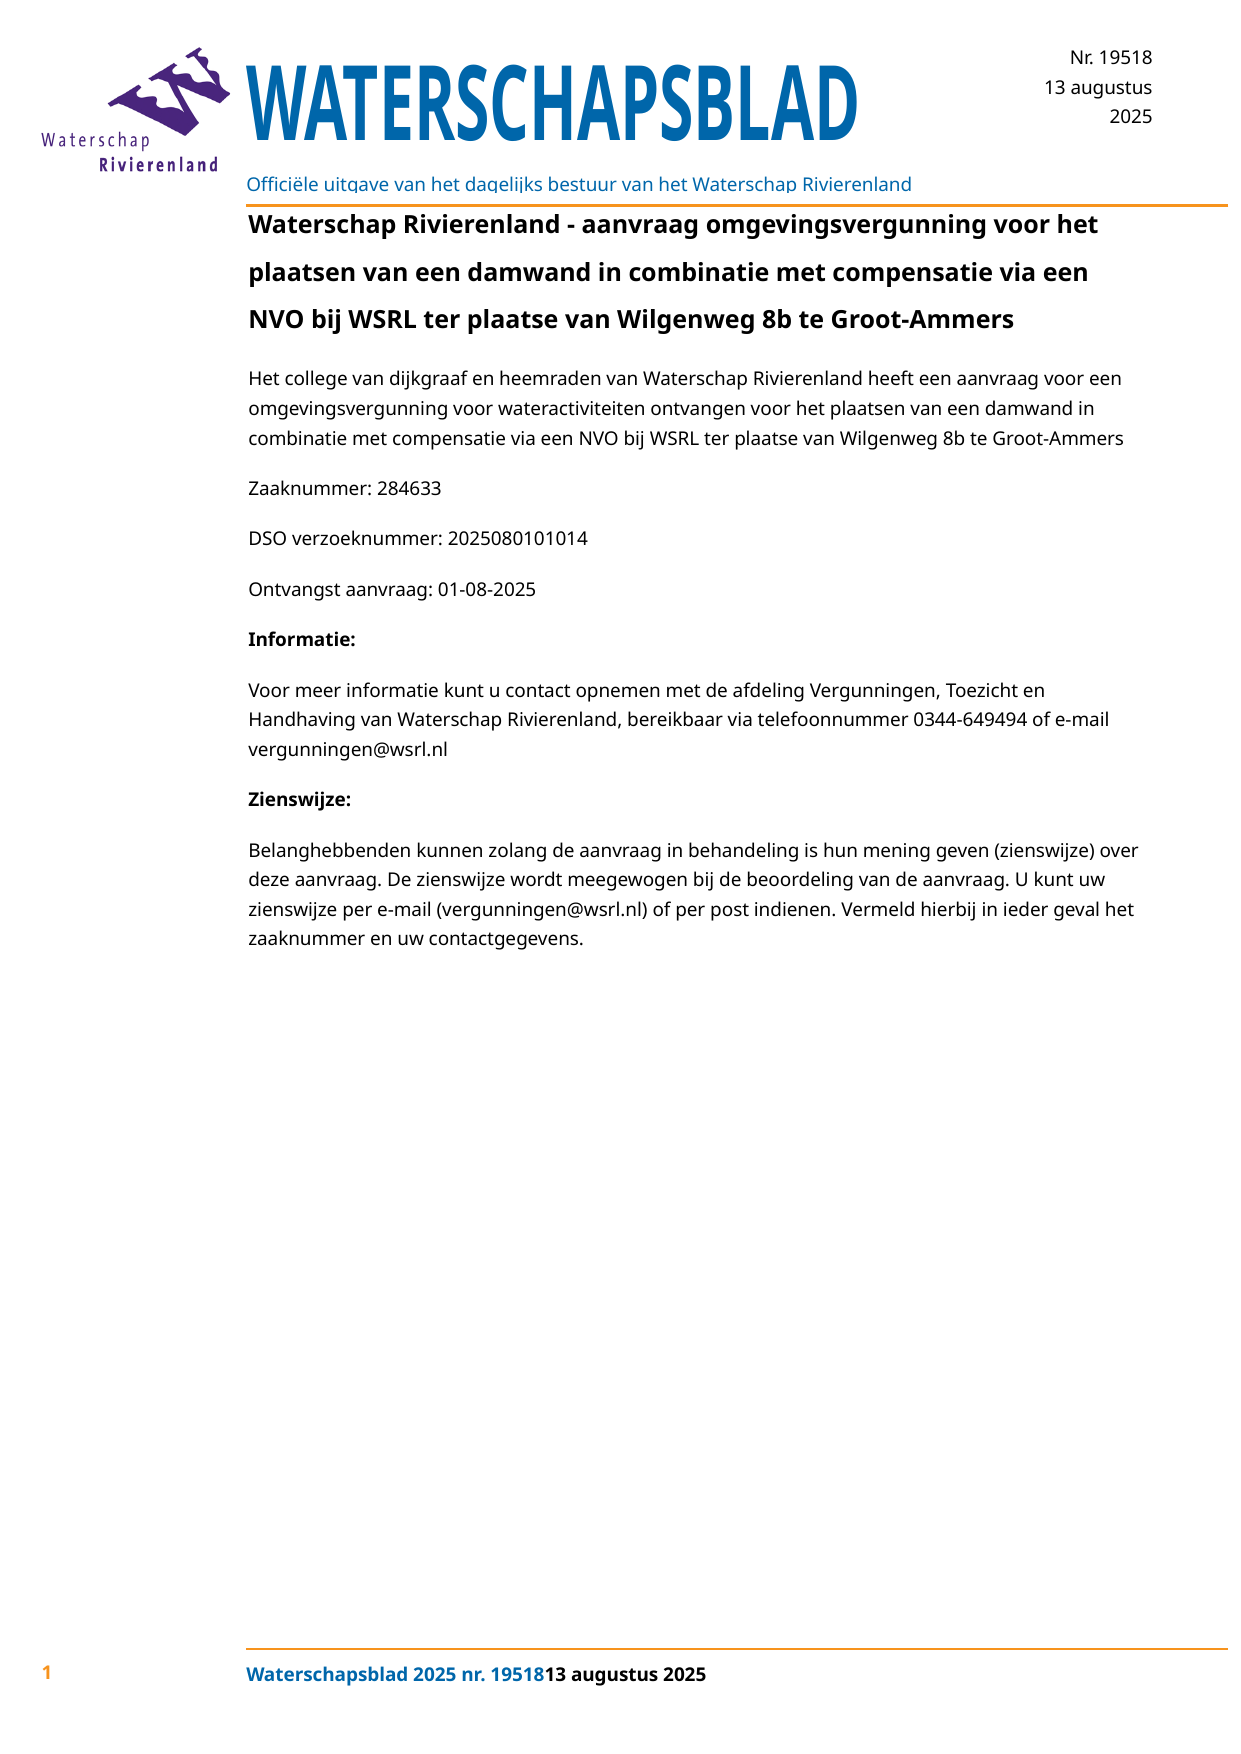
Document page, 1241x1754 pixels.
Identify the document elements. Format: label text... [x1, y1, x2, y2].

text Belanghebbenden kunnen zolang de aanvraag in behandeling is hun mening geven (zienswijze) over deze aanvraag. De zienswijze wordt meegewogen bij de beoordeling van de aanvraag. U kunt uw zienswijze per e-mail (vergunningen@wsrl.nl) of per post indienen. Vermeld hierbij in ieder geval het zaaknummer en uw contactgegevens. [248, 837, 1152, 951]
text Informatie: [248, 626, 1152, 652]
text Zienswijze: [248, 786, 1152, 812]
text Voor meer informatie kunt u contact opnemen met de afdeling Vergunningen, Toezicht en Handhaving van Waterschap Rivierenland, bereikbaar via telefoonnummer 0344-649494 of e-mail vergunningen@wsrl.nl [248, 677, 1152, 762]
text Zaaknummer: 284633 [248, 475, 1152, 501]
picture [41, 47, 231, 172]
text Waterschap Rivierenland - aanvraag omgevingsvergunning voor het plaatsen van een damwand in combinatie met compensatie via een NVO bij WSRL ter plaatse van Wilgenweg 8b te Groot-Ammers [248, 207, 1152, 336]
text Het college van dijkgraaf en heemraden van Waterschap Rivierenland heeft een aanvraag voor een omgevingsvergunning voor wateractiviteiten ontvangen voor het plaatsen van een damwand in combinatie met compensatie via een NVO bij WSRL ter plaatse van Wilgenweg 8b te Groot-Ammers [248, 366, 1152, 450]
text DSO verzoeknummer: 2025080101014 [248, 526, 1152, 551]
text Ontvangst aanvraag: 01-08-2025 [248, 576, 1152, 602]
